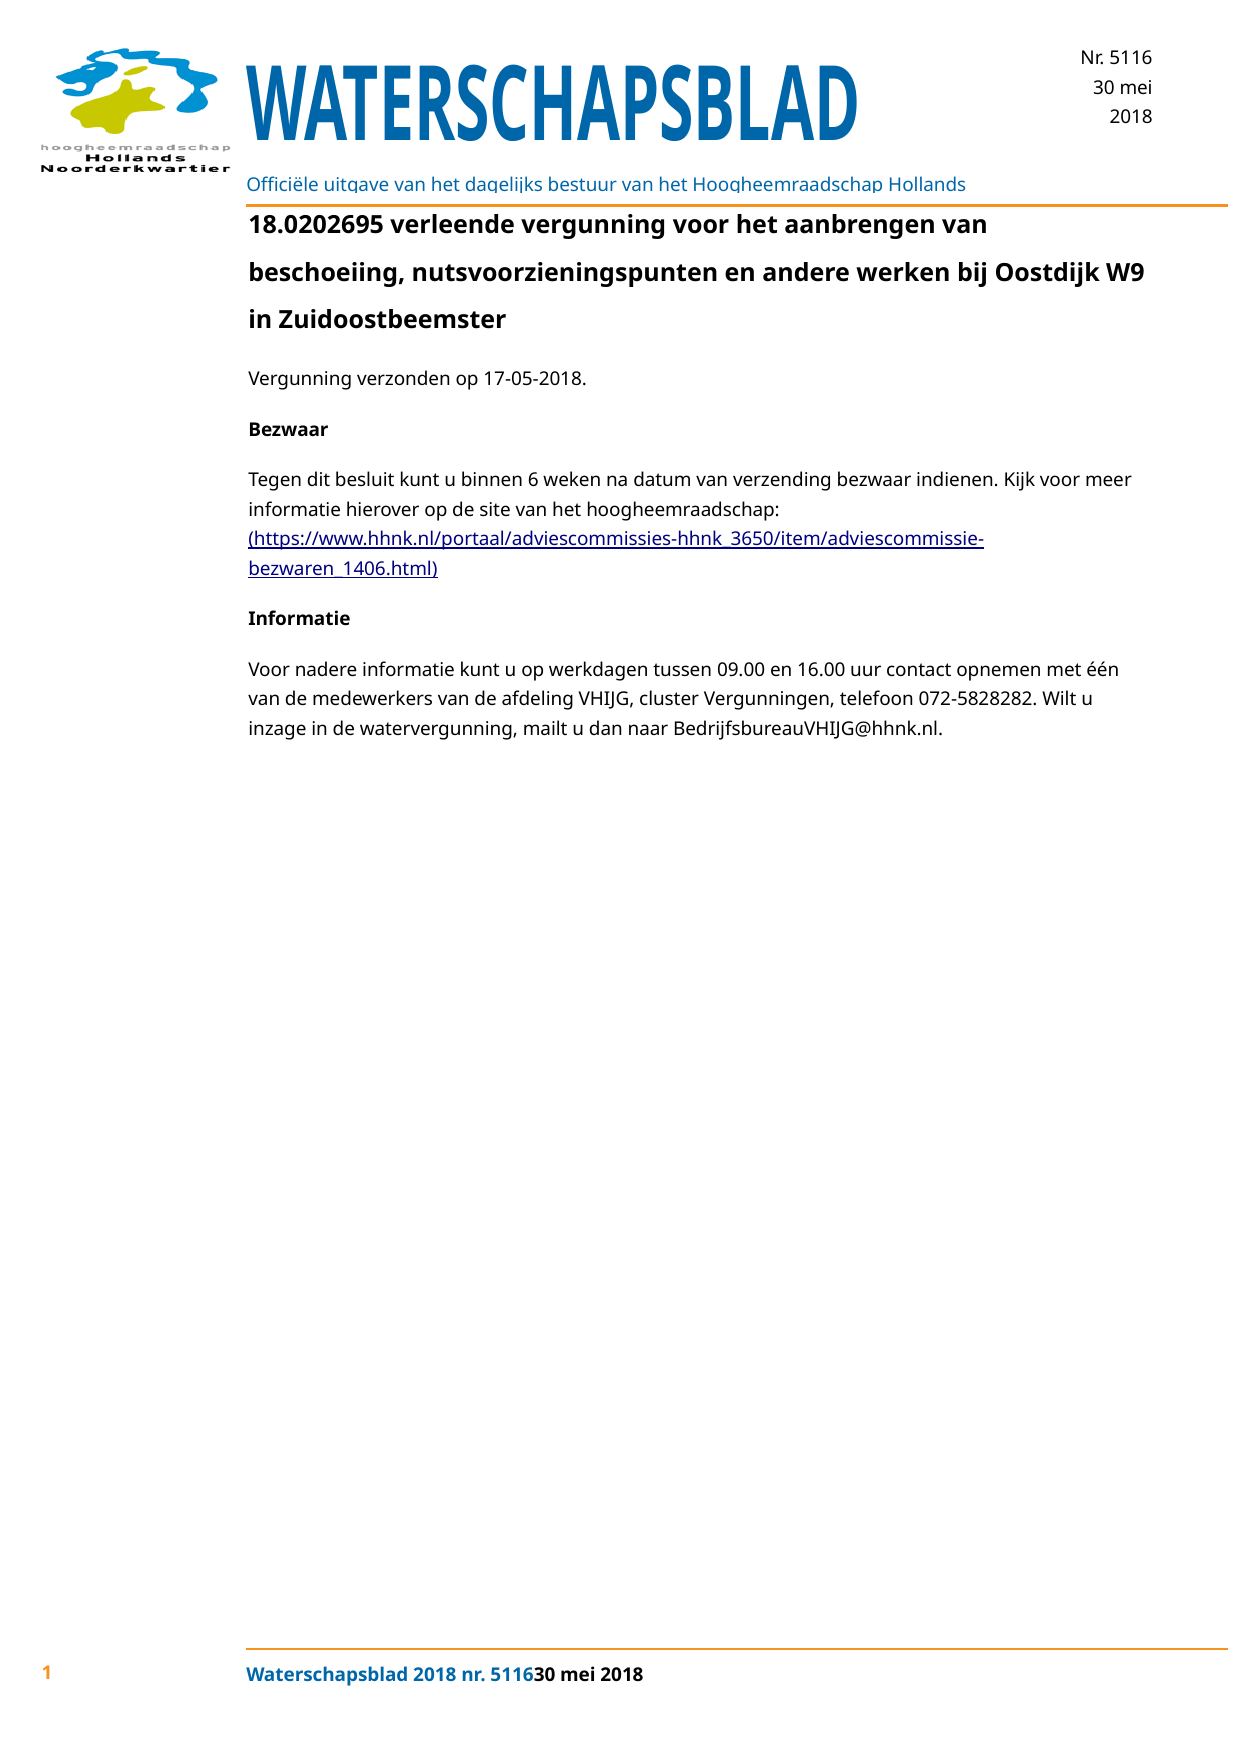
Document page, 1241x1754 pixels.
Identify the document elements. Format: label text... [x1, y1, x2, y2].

text Informatie [248, 606, 1152, 631]
picture [41, 47, 231, 172]
text Vergunning verzonden op 17-05-2018. [248, 366, 1152, 391]
text Voor nadere informatie kunt u op werkdagen tussen 09.00 en 16.00 uur contact opnemen met één van de medewerkers van de afdeling VHIJG, cluster Vergunningen, telefoon 072-5828282. Wilt u inzage in de watervergunning, mailt u dan naar BedrijfsbureauVHIJG@hhnk.nl. [248, 656, 1152, 741]
text Bezwaar [248, 416, 1152, 442]
text Tegen dit besluit kunt u binnen 6 weken na datum van verzending bezwaar indienen. Kijk voor meer informatie hierover op de site van het hoogheemraadschap: (https://www.hhnk.nl/portaal/adviescommissies-hhnk_3650/item/adviescommissie-bezwaren_1406.html) [248, 466, 1152, 581]
text 18.0202695 verleende vergunning voor het aanbrengen van beschoeiing, nutsvoorzieningspunten en andere werken bij Oostdijk W9 in Zuidoostbeemster [248, 207, 1152, 336]
